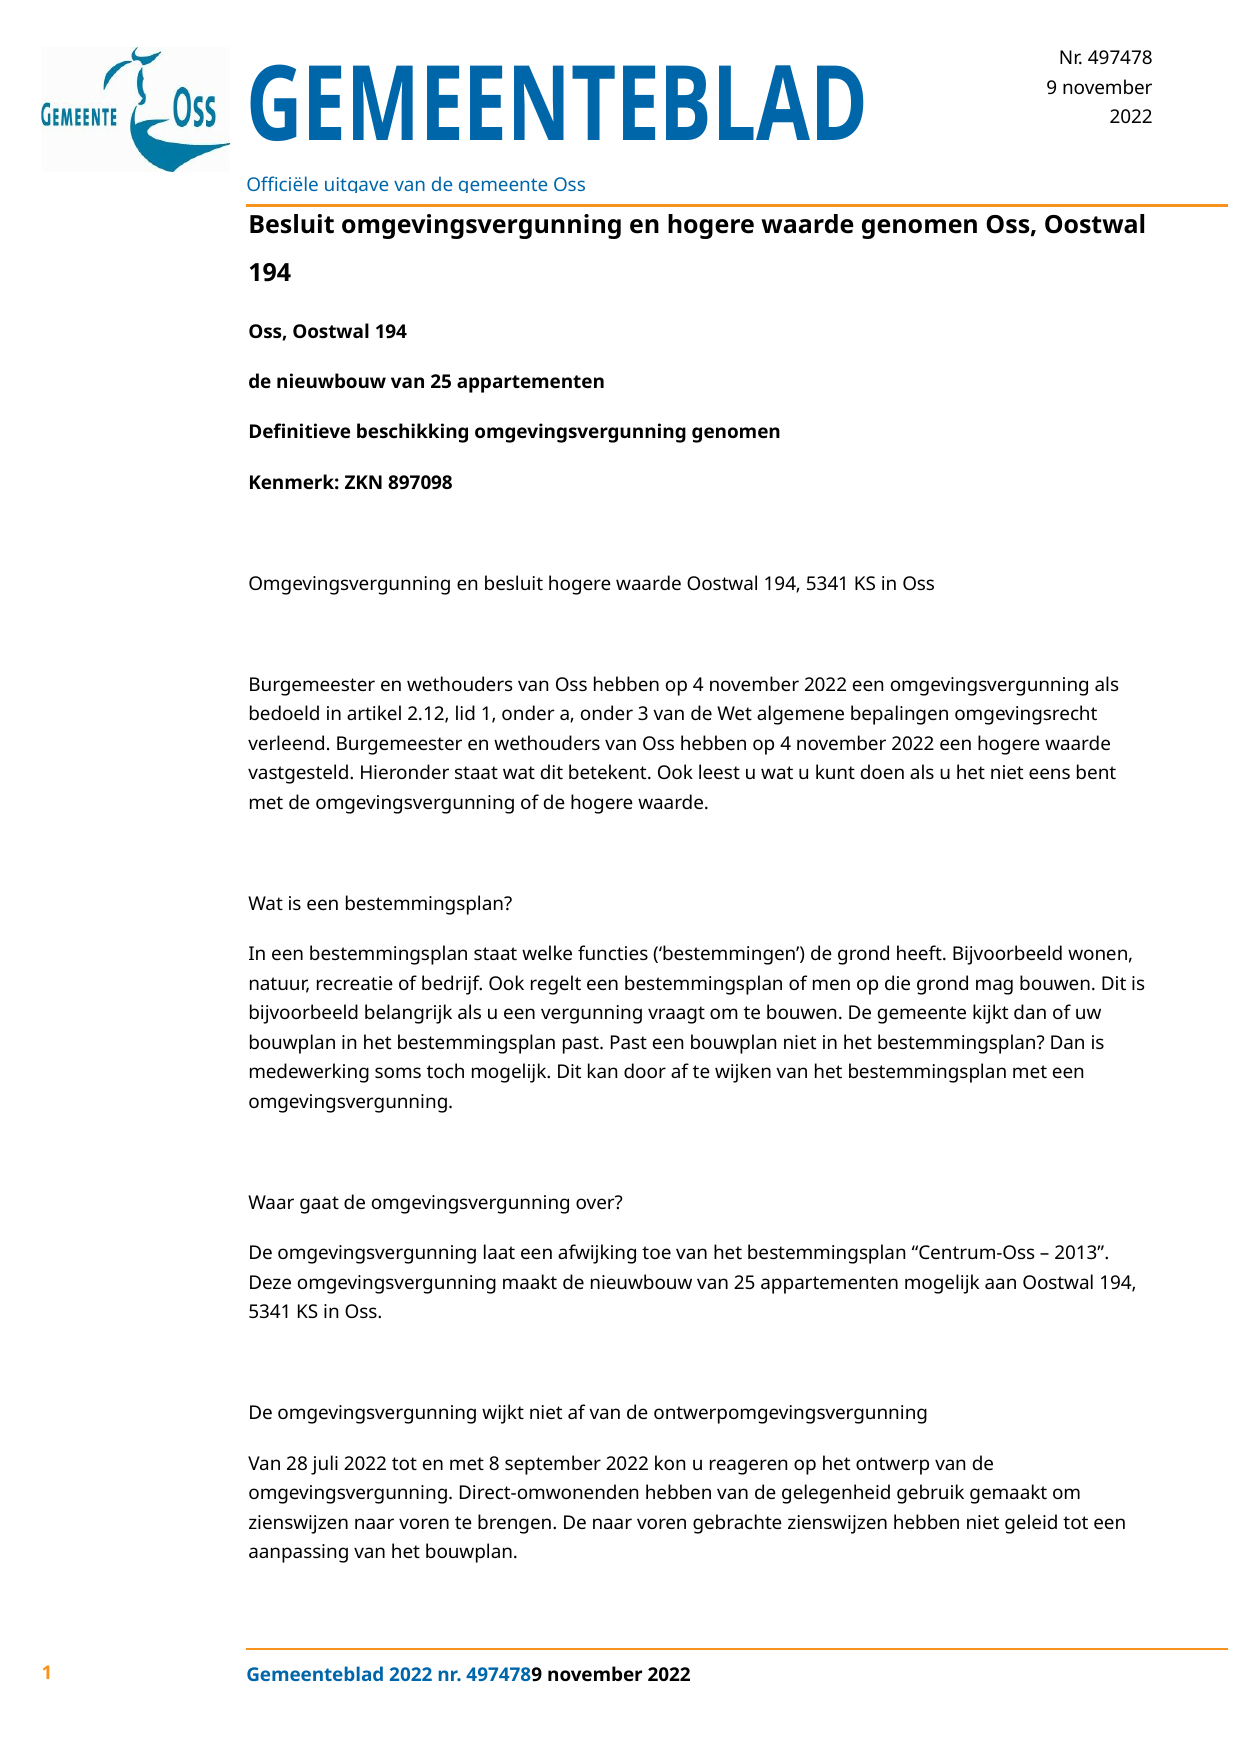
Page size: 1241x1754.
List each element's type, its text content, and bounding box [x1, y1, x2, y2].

text Waar gaat de omgevingsvergunning over? [248, 1189, 1152, 1215]
picture [41, 47, 231, 172]
text Van 28 juli 2022 tot en met 8 september 2022 kon u reageren op het ontwerp van de omgevingsvergunning. Direct-omwonenden hebben van de gelegenheid gebruik gemaakt om zienswijzen naar voren te brengen. De naar voren gebrachte zienswijzen hebben niet geleid tot een aanpassing van het bouwplan. [248, 1450, 1152, 1564]
text Definitieve beschikking omgevingsvergunning genomen [248, 419, 1152, 444]
text Wat is een bestemmingsplan? [248, 890, 1152, 916]
text Kenmerk: ZKN 897098 [248, 469, 1152, 495]
text In een bestemmingsplan staat welke functies (‘bestemmingen’) de grond heeft. Bijvoorbeeld wonen, natuur, recreatie of bedrijf. Ook regelt een bestemmingsplan of men op die grond mag bouwen. Dit is bijvoorbeeld belangrijk als u een vergunning vraagt om te bouwen. De gemeente kijkt dan of uw bouwplan in het bestemmingsplan past. Past een bouwplan niet in het bestemmingsplan? Dan is medewerking soms toch mogelijk. Dit kan door af te wijken van het bestemmingsplan met een omgevingsvergunning. [248, 940, 1152, 1114]
text De omgevingsvergunning wijkt niet af van de ontwerpomgevingsvergunning [248, 1399, 1152, 1425]
text Besluit omgevingsvergunning en hogere waarde genomen Oss, Oostwal 194 [248, 207, 1152, 288]
text Oss, Oostwal 194 [248, 318, 1152, 344]
text Burgemeester en wethouders van Oss hebben op 4 november 2022 een omgevingsvergunning als bedoeld in artikel 2.12, lid 1, onder a, onder 3 van de Wet algemene bepalingen omgevingsrecht verleend. Burgemeester en wethouders van Oss hebben op 4 november 2022 een hogere waarde vastgesteld. Hieronder staat wat dit betekent. Ook leest u wat u kunt doen als u het niet eens bent met de omgevingsvergunning of de hogere waarde. [248, 671, 1152, 815]
text De omgevingsvergunning laat een afwijking toe van het bestemmingsplan “Centrum-Oss – 2013”. Deze omgevingsvergunning maakt de nieuwbouw van 25 appartementen mogelijk aan Oostwal 194, 5341 KS in Oss. [248, 1239, 1152, 1324]
text de nieuwbouw van 25 appartementen [248, 368, 1152, 394]
text Omgevingsvergunning en besluit hogere waarde Oostwal 194, 5341 KS in Oss [248, 570, 1152, 596]
